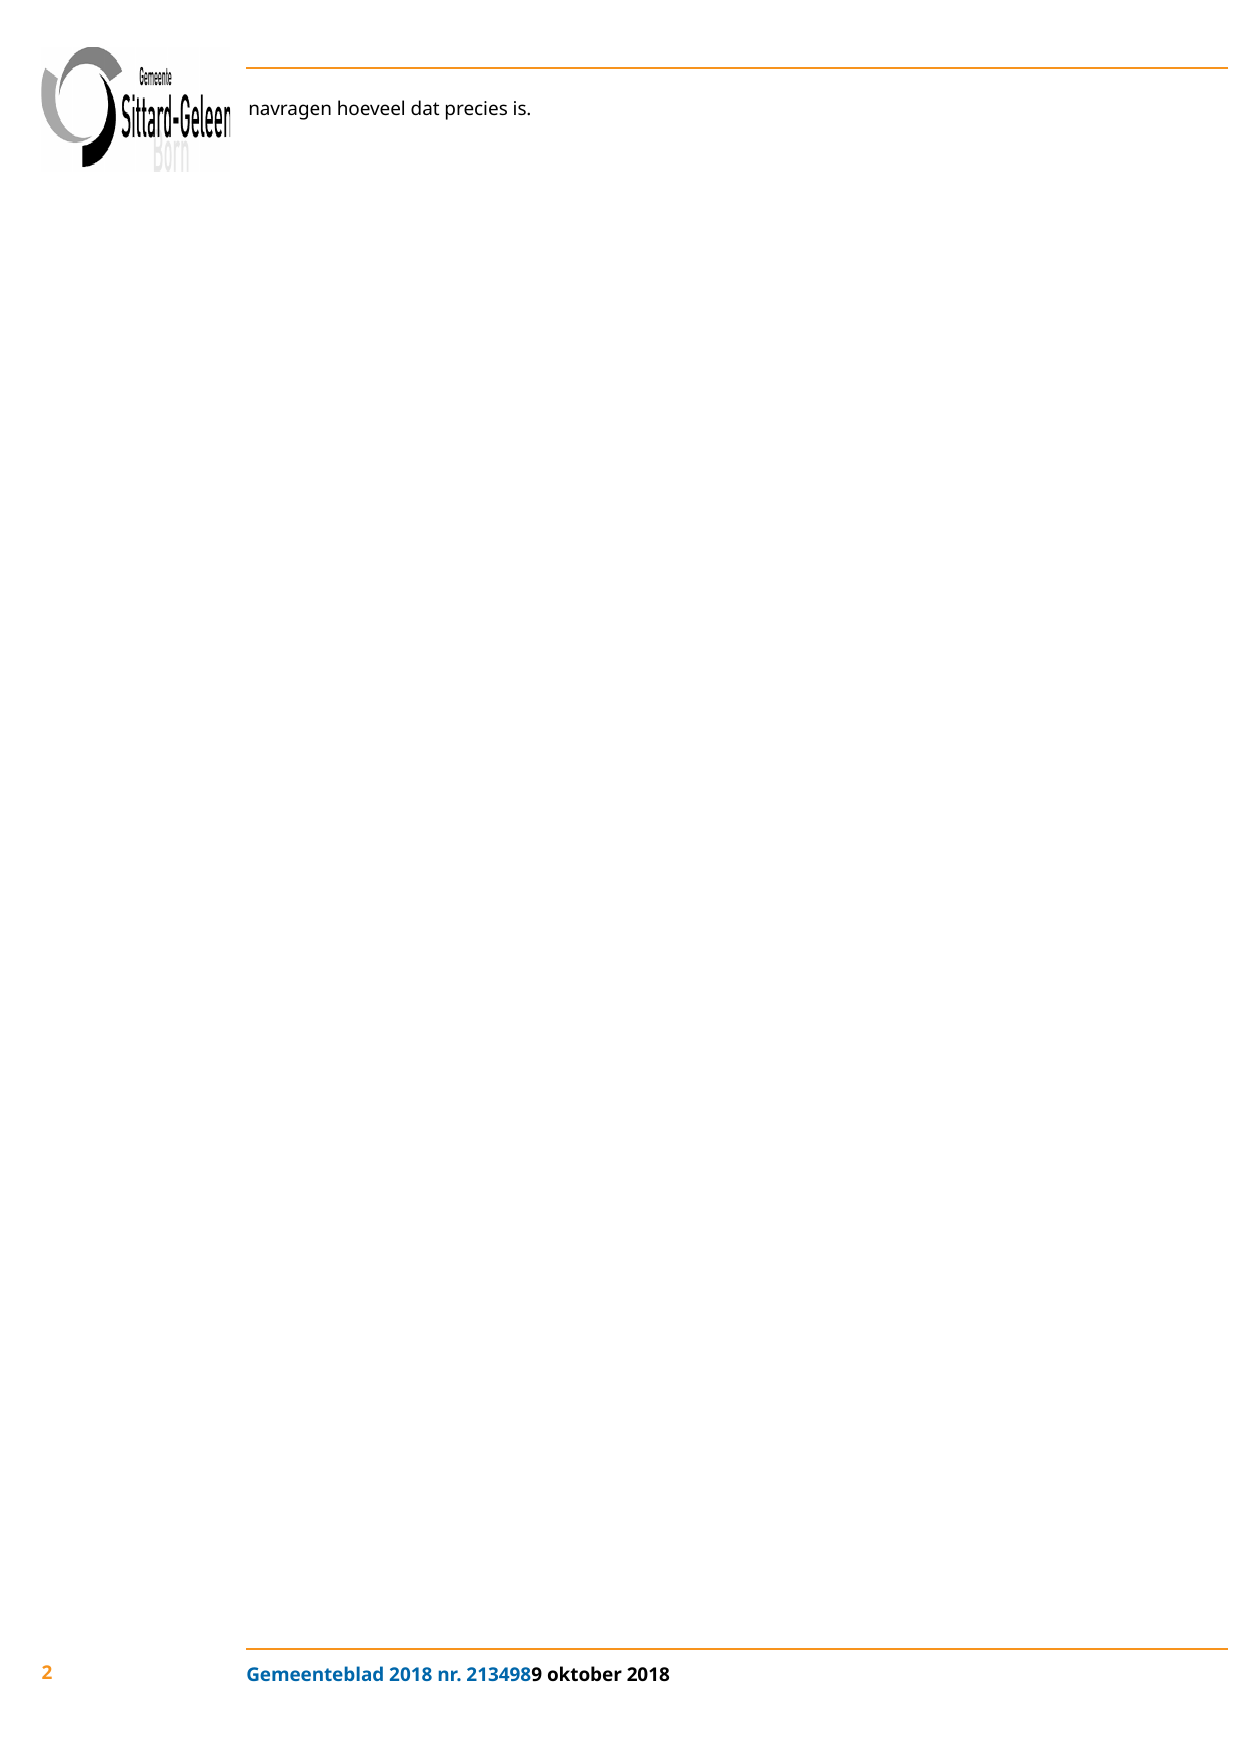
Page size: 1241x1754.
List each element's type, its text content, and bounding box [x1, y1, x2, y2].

picture [41, 47, 231, 172]
text navragen hoeveel dat precies is. [248, 95, 1152, 121]
